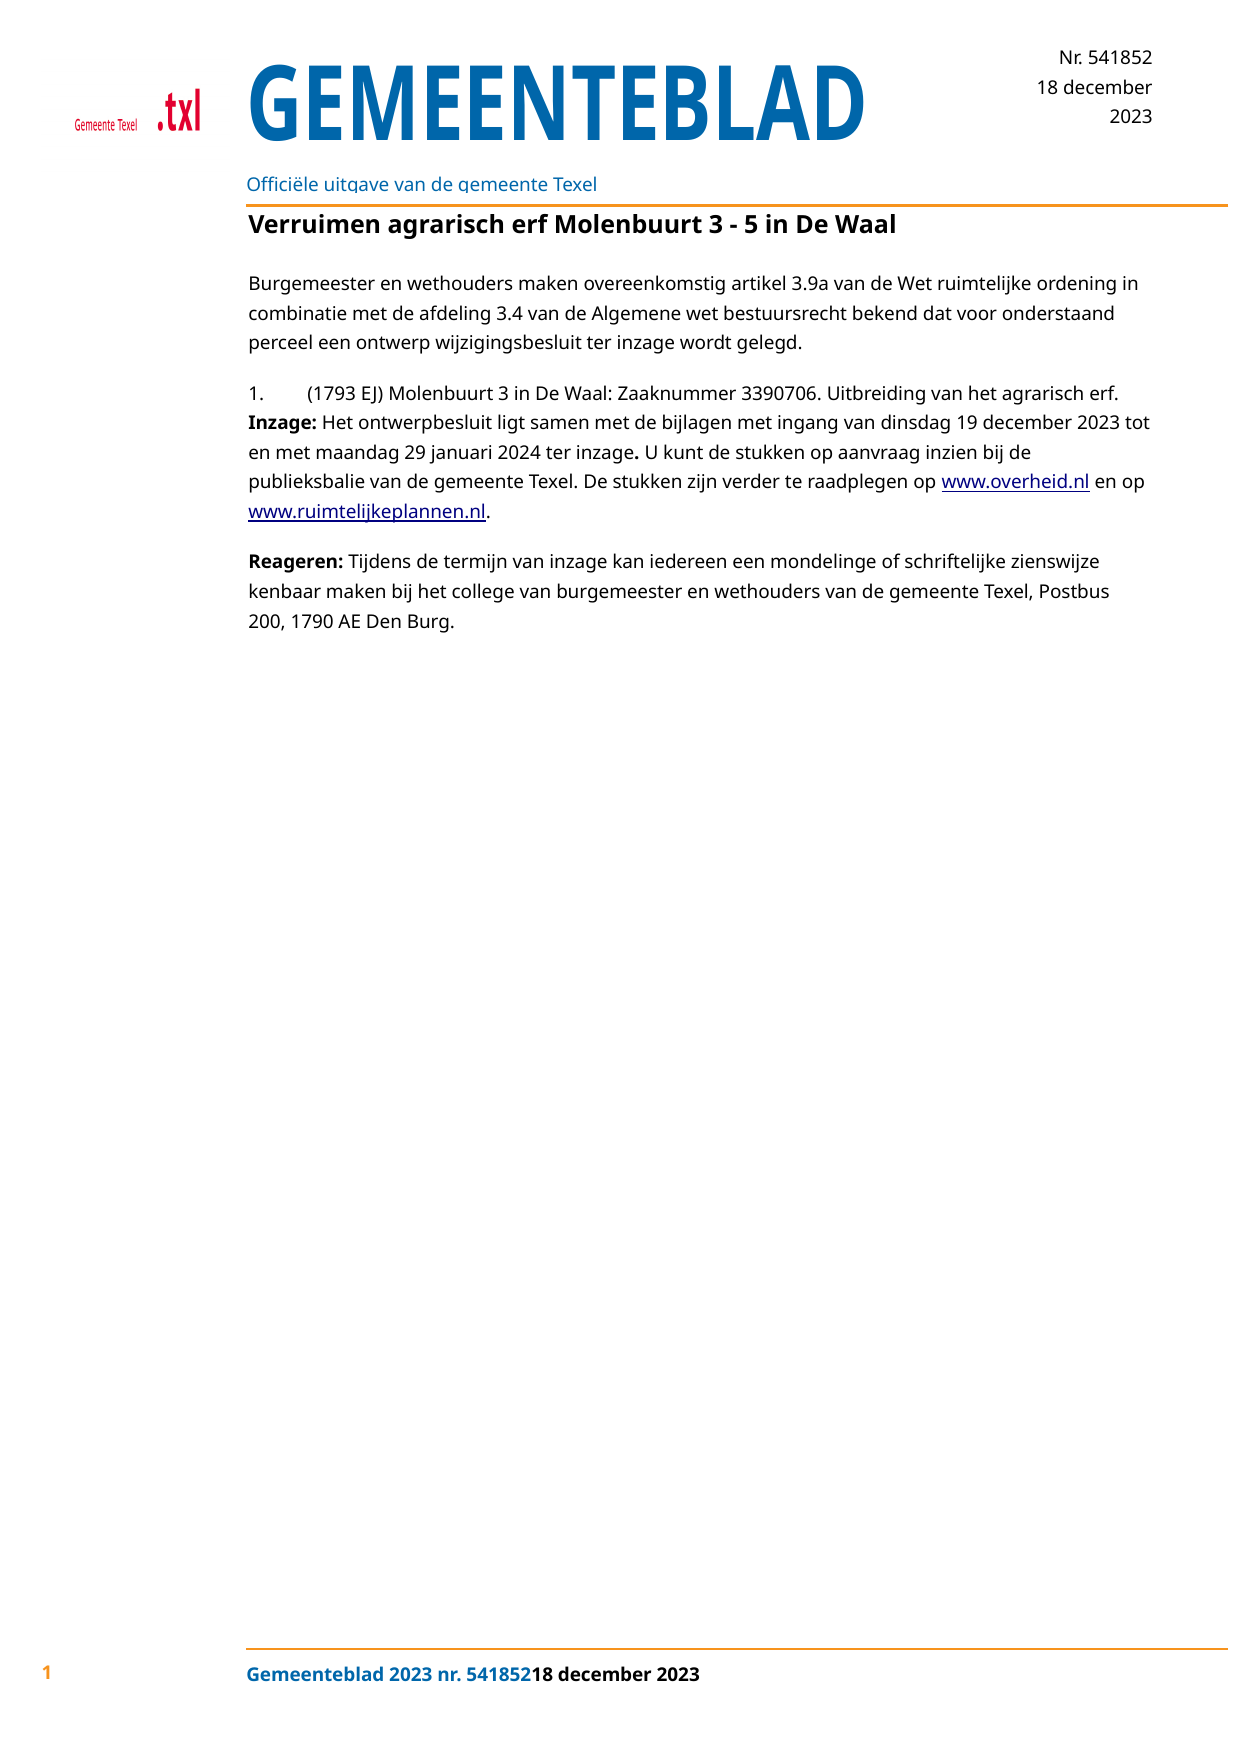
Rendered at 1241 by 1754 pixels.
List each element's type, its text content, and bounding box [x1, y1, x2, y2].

picture [41, 47, 231, 172]
text Reageren: Tijdens de termijn van inzage kan iedereen een mondelinge of schriftelijke zienswijze kenbaar maken bij het college van burgemeester en wethouders van de gemeente Texel, Postbus 200, 1790 AE Den Burg. [248, 549, 1152, 633]
text Verruimen agrarisch erf Molenbuurt 3 - 5 in De Waal [248, 207, 1152, 241]
list (1793 EJ) Molenbuurt 3 in De Waal: Zaaknummer 3390706. Uitbreiding van het agrarisch erf. [248, 380, 1152, 406]
text Inzage: Het ontwerpbesluit ligt samen met de bijlagen met ingang van dinsdag 19 december 2023 tot en met maandag 29 januari 2024 ter inzage. U kunt de stukken op aanvraag inzien bij de publieksbalie van de gemeente Texel. De stukken zijn verder te raadplegen op www.overheid.nl en op www.ruimtelijkeplannen.nl. [248, 409, 1152, 524]
text Burgemeester en wethouders maken overeenkomstig artikel 3.9a van de Wet ruimtelijke ordening in combinatie met de afdeling 3.4 van de Algemene wet bestuursrecht bekend dat voor onderstaand perceel een ontwerp wijzigingsbesluit ter inzage wordt gelegd. [248, 270, 1152, 355]
